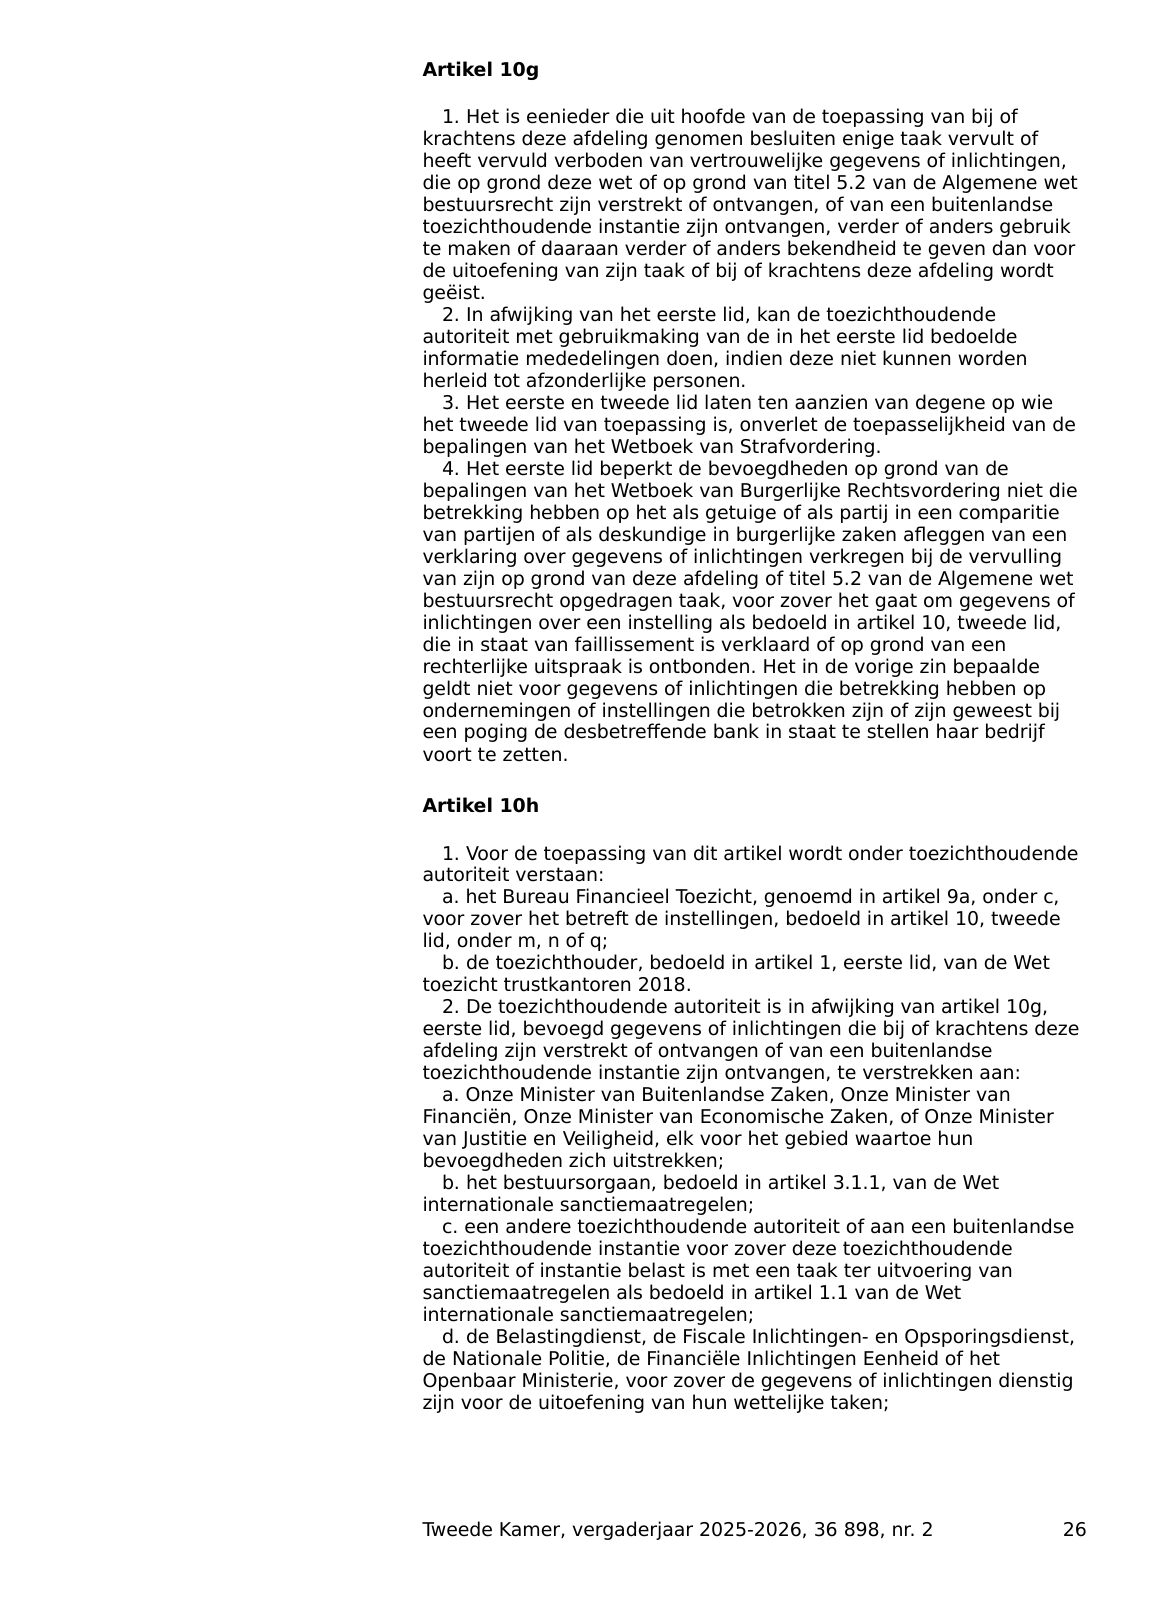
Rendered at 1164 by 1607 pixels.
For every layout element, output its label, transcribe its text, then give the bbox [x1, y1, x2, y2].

text c. een andere toezichthoudende autoriteit of aan een buitenlandse toezichthoudende instantie voor zover deze toezichthoudende autoriteit of instantie belast is met een taak ter uitvoering van sanctiemaatregelen als bedoeld in artikel 1.1 van de Wet internationale sanctiemaatregelen; [422, 1216, 1087, 1326]
text 2. De toezichthoudende autoriteit is in afwijking van artikel 10g, eerste lid, bevoegd gegevens of inlichtingen die bij of krachtens deze afdeling zijn verstrekt of ontvangen of van een buitenlandse toezichthoudende instantie zijn ontvangen, te verstrekken aan: [422, 996, 1087, 1084]
text d. de Belastingdienst, de Fiscale Inlichtingen- en Opsporingsdienst, de Nationale Politie, de Financiële Inlichtingen Eenheid of het Openbaar Ministerie, voor zover de gegevens of inlichtingen dienstig zijn voor de uitoefening van hun wettelijke taken; [422, 1326, 1087, 1414]
text 3. Het eerste en tweede lid laten ten aanzien van degene op wie het tweede lid van toepassing is, onverlet de toepasselijkheid van de bepalingen van het Wetboek van Strafvordering. [422, 392, 1087, 458]
text 1. Voor de toepassing van dit artikel wordt onder toezichthoudende autoriteit verstaan: [422, 842, 1087, 886]
text a. het Bureau Financieel Toezicht, genoemd in artikel 9a, onder c, voor zover het betreft de instellingen, bedoeld in artikel 10, tweede lid, onder m, n of q; [422, 886, 1087, 952]
text b. de toezichthouder, bedoeld in artikel 1, eerste lid, van de Wet toezicht trustkantoren 2018. [422, 952, 1087, 996]
text 2. In afwijking van het eerste lid, kan de toezichthoudende autoriteit met gebruikmaking van de in het eerste lid bedoelde informatie mededelingen doen, indien deze niet kunnen worden herleid tot afzonderlijke personen. [422, 304, 1087, 392]
text 1. Het is eenieder die uit hoofde van de toepassing van bij of krachtens deze afdeling genomen besluiten enige taak vervult of heeft vervuld verboden van vertrouwelijke gegevens of inlichtingen, die op grond deze wet of op grond van titel 5.2 van de Algemene wet bestuursrecht zijn verstrekt of ontvangen, of van een buitenlandse toezichthoudende instantie zijn ontvangen, verder of anders gebruik te maken of daaraan verder of anders bekendheid te geven dan voor de uitoefening van zijn taak of bij of krachtens deze afdeling wordt geëist. [422, 106, 1087, 304]
subtitle Artikel 10h [422, 795, 1087, 817]
subtitle Artikel 10g [422, 59, 1087, 81]
text 4. Het eerste lid beperkt de bevoegdheden op grond van de bepalingen van het Wetboek van Burgerlijke Rechtsvordering niet die betrekking hebben op het als getuige of als partij in een comparitie van partijen of als deskundige in burgerlijke zaken afleggen van een verklaring over gegevens of inlichtingen verkregen bij de vervulling van zijn op grond van deze afdeling of titel 5.2 van de Algemene wet bestuursrecht opgedragen taak, voor zover het gaat om gegevens of inlichtingen over een instelling als bedoeld in artikel 10, tweede lid, die in staat van faillissement is verklaard of op grond van een rechterlijke uitspraak is ontbonden. Het in de vorige zin bepaalde geldt niet voor gegevens of inlichtingen die betrekking hebben op ondernemingen of instellingen die betrokken zijn of zijn geweest bij een poging de desbetreffende bank in staat te stellen haar bedrijf voort te zetten. [422, 458, 1087, 765]
text a. Onze Minister van Buitenlandse Zaken, Onze Minister van Financiën, Onze Minister van Economische Zaken, of Onze Minister van Justitie en Veiligheid, elk voor het gebied waartoe hun bevoegdheden zich uitstrekken; [422, 1084, 1087, 1172]
text b. het bestuursorgaan, bedoeld in artikel 3.1.1, van de Wet internationale sanctiemaatregelen; [422, 1172, 1087, 1216]
